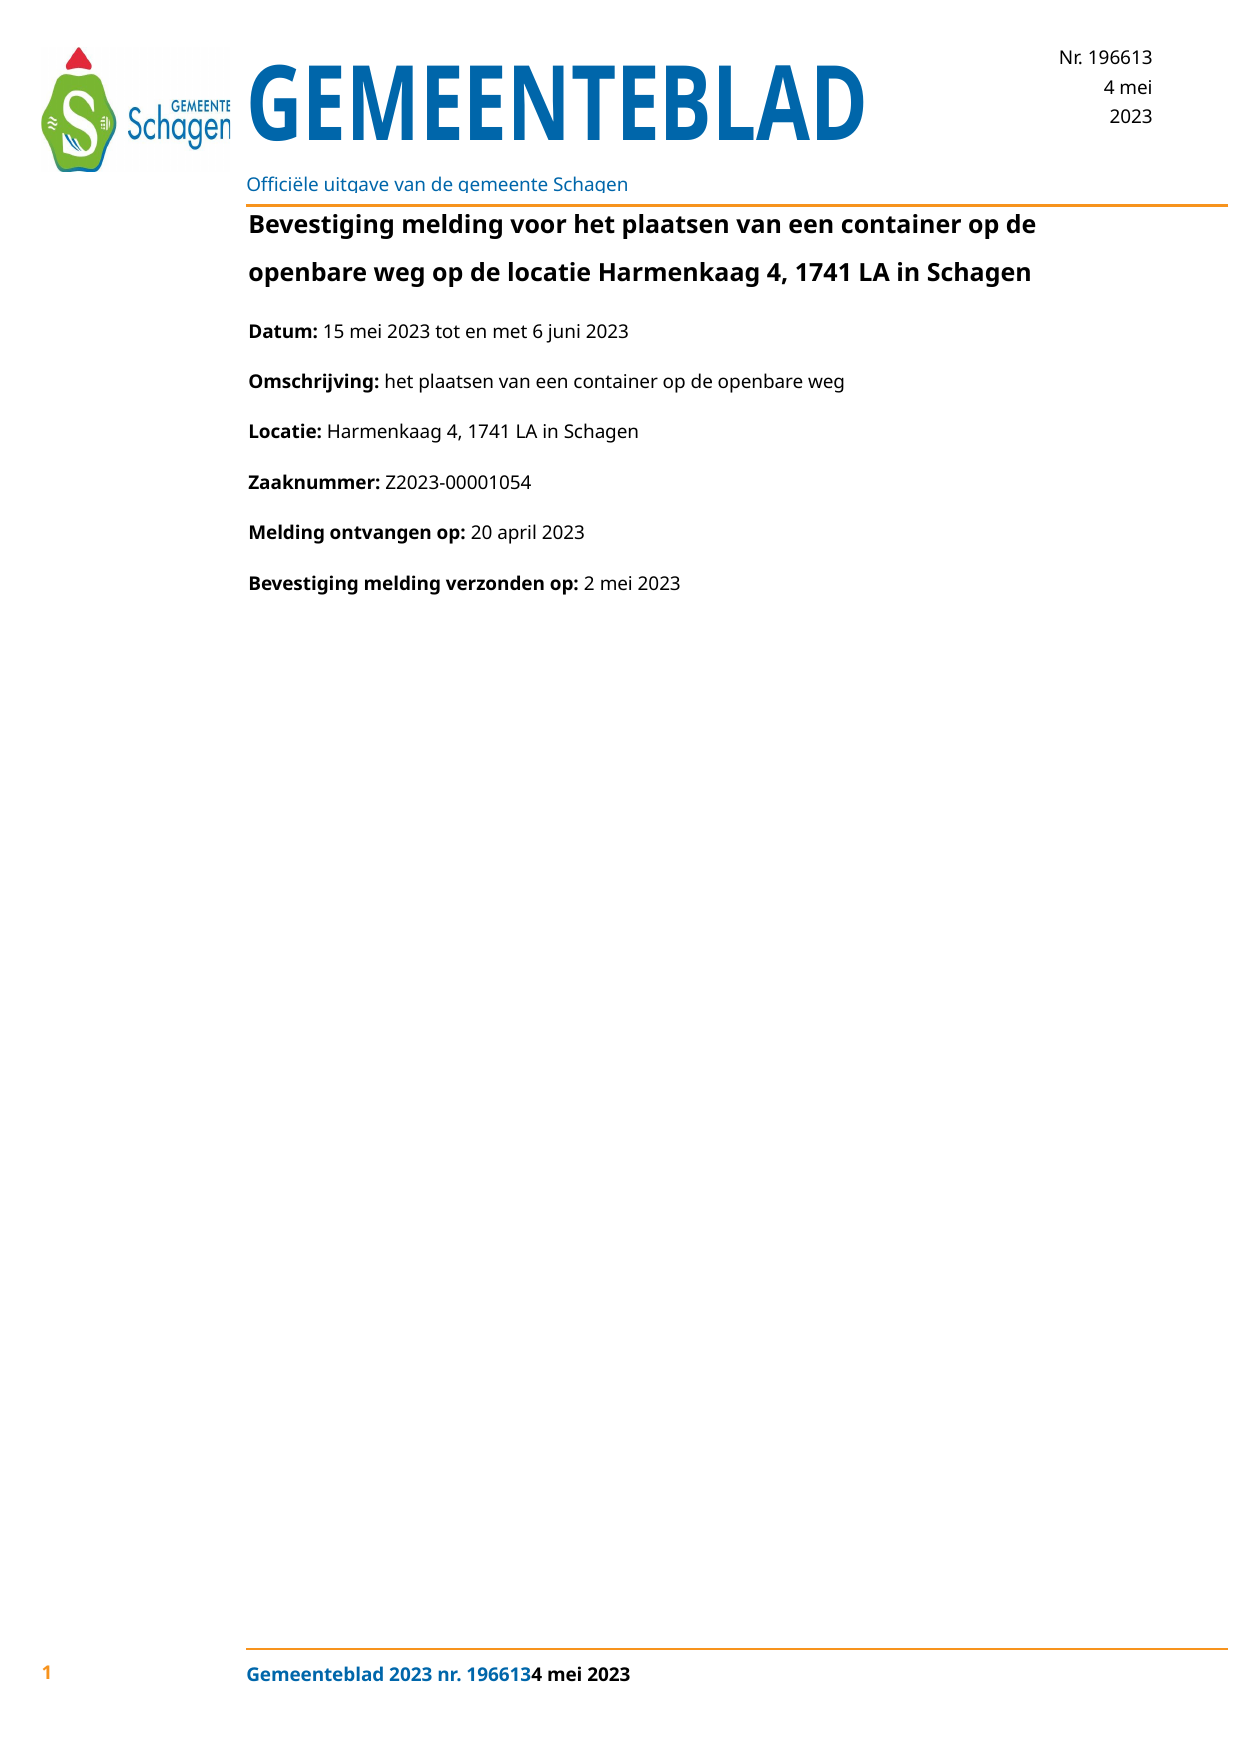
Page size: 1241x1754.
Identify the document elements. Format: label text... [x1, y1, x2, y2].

picture [41, 47, 231, 172]
text Melding ontvangen op: 20 april 2023 [248, 519, 1152, 545]
text Datum: 15 mei 2023 tot en met 6 juni 2023 [248, 318, 1152, 344]
text Locatie: Harmenkaag 4, 1741 LA in Schagen [248, 419, 1152, 444]
text Bevestiging melding voor het plaatsen van een container op de openbare weg op de locatie Harmenkaag 4, 1741 LA in Schagen [248, 207, 1152, 288]
text Zaaknummer: Z2023-00001054 [248, 469, 1152, 495]
text Omschrijving: het plaatsen van een container op de openbare weg [248, 368, 1152, 394]
text Bevestiging melding verzonden op: 2 mei 2023 [248, 570, 1152, 596]
